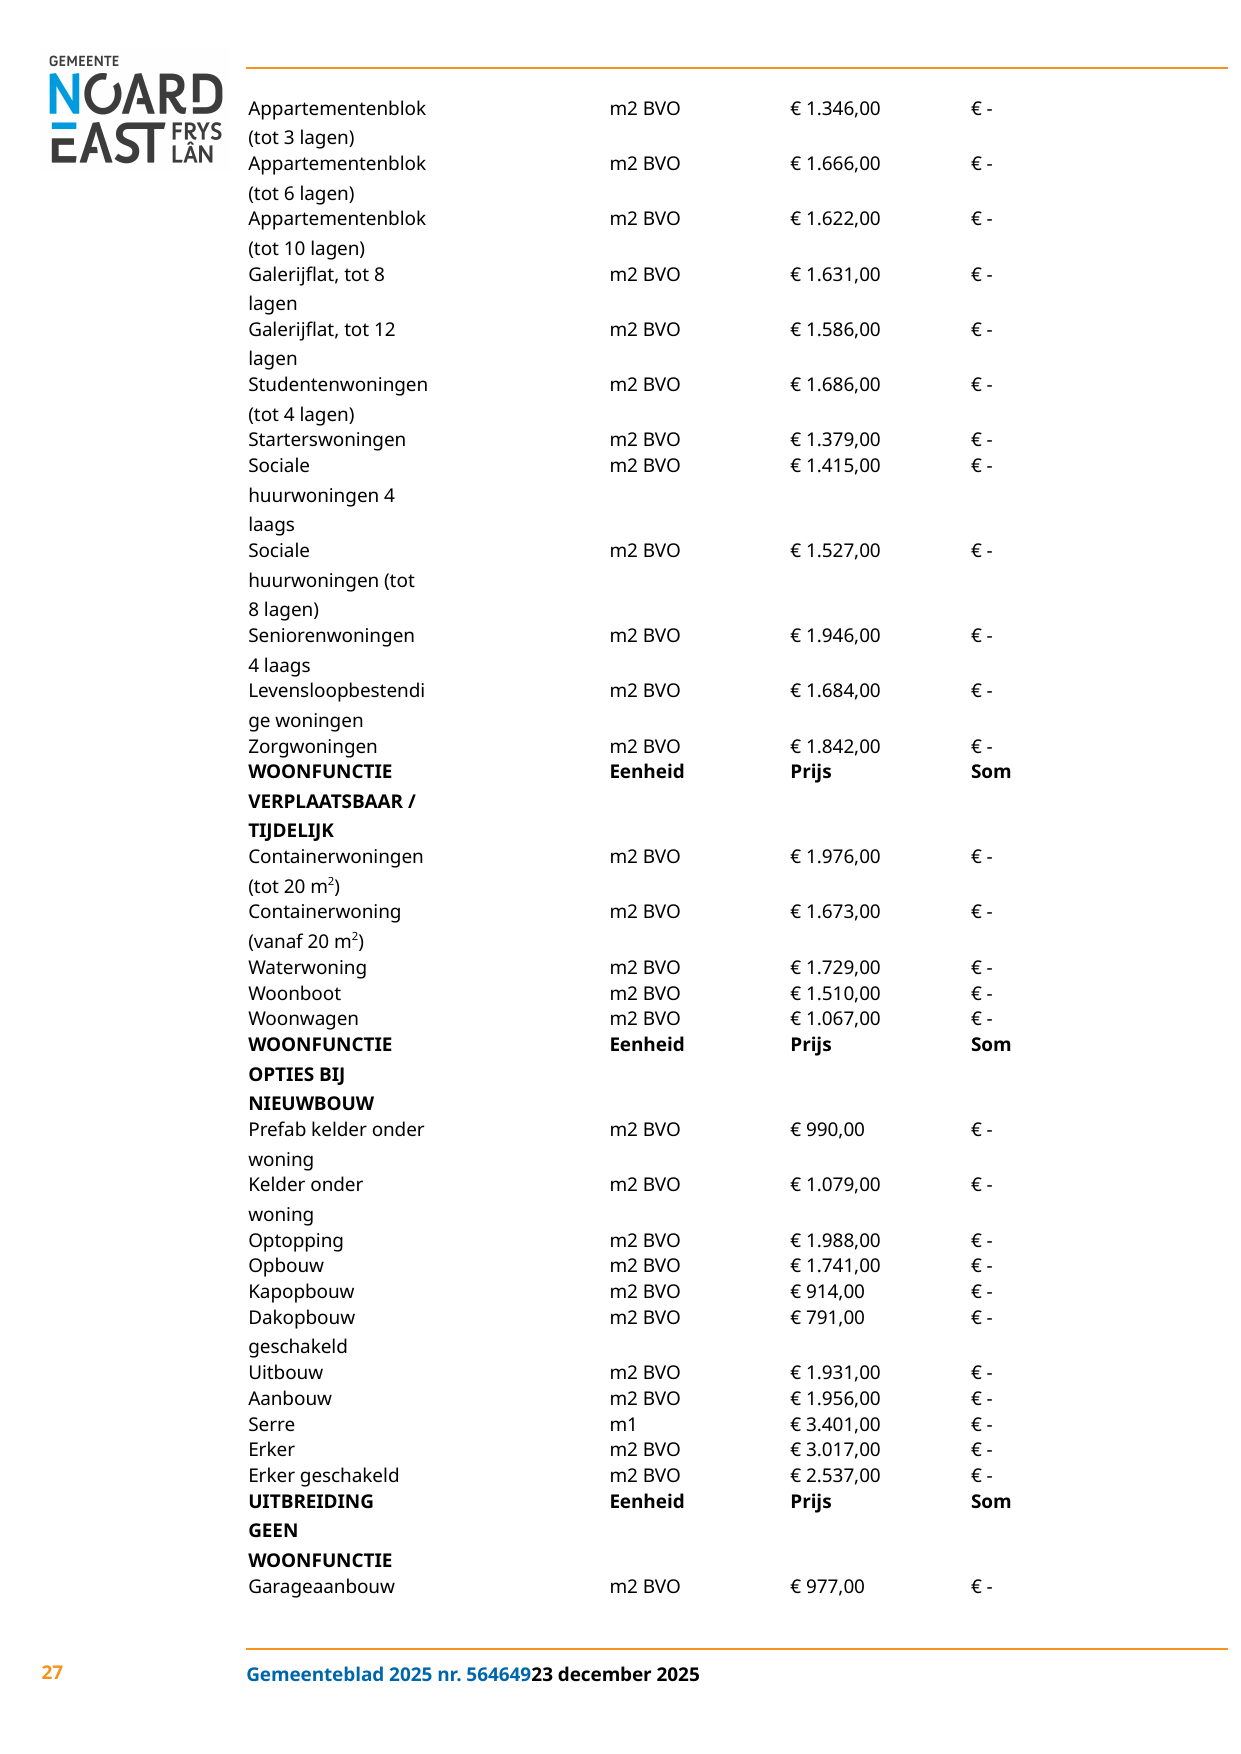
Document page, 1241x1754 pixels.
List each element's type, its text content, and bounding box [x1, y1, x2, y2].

table_cell [429, 1462, 609, 1488]
table_cell € - [971, 1116, 1152, 1171]
table_cell Woonboot [248, 980, 429, 1006]
table_cell Galerijflat, tot 12 lagen [248, 316, 429, 371]
table_cell m2 BVO [609, 1171, 790, 1227]
table_cell [429, 759, 609, 843]
table_cell Woonwagen [248, 1006, 429, 1031]
table_cell € 1.666,00 [790, 150, 971, 205]
table_cell € 1.346,00 [790, 95, 971, 150]
table_cell Containerwoningen (tot 20 m2) [248, 844, 429, 899]
table_cell € 1.931,00 [790, 1359, 971, 1385]
table_cell Erker geschakeld [248, 1462, 429, 1488]
table_cell € 990,00 [790, 1116, 971, 1171]
table_cell Eenheid [609, 1031, 790, 1116]
table_cell € - [971, 537, 1152, 622]
table_cell [429, 1304, 609, 1359]
table_cell WOONFUNCTIE VERPLAATSBAAR / TIJDELIJK [248, 759, 429, 843]
table_cell Containerwoning (vanaf 20 m2) [248, 899, 429, 954]
table_cell € 977,00 [790, 1573, 971, 1598]
table_cell € - [971, 1436, 1152, 1462]
table_cell Som [971, 1031, 1152, 1116]
table_cell € 1.684,00 [790, 678, 971, 733]
table_cell Aanbouw [248, 1385, 429, 1411]
table_cell € 1.842,00 [790, 733, 971, 758]
table_cell € 1.510,00 [790, 980, 971, 1006]
table_cell [429, 1385, 609, 1411]
table_cell € 1.686,00 [790, 371, 971, 427]
table_cell € 1.673,00 [790, 899, 971, 954]
table_cell € - [971, 1462, 1152, 1488]
table_cell [429, 678, 609, 733]
table_cell Waterwoning [248, 954, 429, 980]
table_cell m2 BVO [609, 1227, 790, 1252]
table_cell Sociale huurwoningen (tot 8 lagen) [248, 537, 429, 622]
table_cell € 2.537,00 [790, 1462, 971, 1488]
table_cell € - [971, 371, 1152, 427]
table_cell € 3.017,00 [790, 1436, 971, 1462]
table_cell m2 BVO [609, 1116, 790, 1171]
table_cell m2 BVO [609, 261, 790, 316]
table_cell € 1.946,00 [790, 622, 971, 677]
table_cell Appartementenblok (tot 10 lagen) [248, 205, 429, 261]
table_cell Seniorenwoningen 4 laags [248, 622, 429, 677]
table_cell [429, 150, 609, 205]
table_cell Sociale huurwoningen 4 laags [248, 453, 429, 537]
table_cell € 3.401,00 [790, 1411, 971, 1436]
table_cell m2 BVO [609, 1278, 790, 1304]
table_cell Prijs [790, 759, 971, 843]
table_cell Prefab kelder onder woning [248, 1116, 429, 1171]
table_cell € - [971, 261, 1152, 316]
table_cell € - [971, 1573, 1152, 1598]
table_cell [429, 1116, 609, 1171]
table_cell Studentenwoningen (tot 4 lagen) [248, 371, 429, 427]
table_cell [429, 371, 609, 427]
table_cell [429, 1436, 609, 1462]
table_cell € 1.586,00 [790, 316, 971, 371]
table_cell [429, 316, 609, 371]
table_cell m2 BVO [609, 1573, 790, 1598]
table_cell [429, 899, 609, 954]
table_cell Appartementenblok (tot 3 lagen) [248, 95, 429, 150]
table_cell [429, 205, 609, 261]
table_cell € - [971, 899, 1152, 954]
table_cell [429, 1227, 609, 1252]
table_cell Appartementenblok (tot 6 lagen) [248, 150, 429, 205]
table_cell € - [971, 844, 1152, 899]
table_cell [429, 844, 609, 899]
table_cell € - [971, 316, 1152, 371]
table_cell € - [971, 1385, 1152, 1411]
table_cell m1 [609, 1411, 790, 1436]
table_cell m2 BVO [609, 205, 790, 261]
table_cell m2 BVO [609, 622, 790, 677]
table_cell [429, 980, 609, 1006]
table_cell [429, 537, 609, 622]
table_cell € 1.988,00 [790, 1227, 971, 1252]
table_cell m2 BVO [609, 1006, 790, 1031]
table_cell € 1.415,00 [790, 453, 971, 537]
table_cell € 1.079,00 [790, 1171, 971, 1227]
table_cell Kelder onder woning [248, 1171, 429, 1227]
table_cell € 1.067,00 [790, 1006, 971, 1031]
table_cell Erker [248, 1436, 429, 1462]
table_cell [429, 1171, 609, 1227]
table_cell Serre [248, 1411, 429, 1436]
table_cell [429, 733, 609, 758]
table_cell € - [971, 205, 1152, 261]
table_cell € - [971, 954, 1152, 980]
table_cell [429, 1031, 609, 1116]
table_cell € - [971, 150, 1152, 205]
table_cell Som [971, 1488, 1152, 1573]
table_cell € - [971, 1359, 1152, 1385]
table_cell m2 BVO [609, 316, 790, 371]
table_cell [429, 1359, 609, 1385]
table_cell € - [971, 622, 1152, 677]
table_cell m2 BVO [609, 1304, 790, 1359]
table_cell WOONFUNCTIE OPTIES BIJ NIEUWBOUW [248, 1031, 429, 1116]
table_cell € - [971, 1304, 1152, 1359]
table_cell [429, 261, 609, 316]
table_cell m2 BVO [609, 954, 790, 980]
table_cell m2 BVO [609, 95, 790, 150]
table_cell m2 BVO [609, 150, 790, 205]
table_cell € 1.379,00 [790, 427, 971, 452]
table_cell [429, 954, 609, 980]
table_cell € 1.729,00 [790, 954, 971, 980]
table_cell Eenheid [609, 1488, 790, 1573]
table_cell € - [971, 1411, 1152, 1436]
table_cell m2 BVO [609, 1359, 790, 1385]
table_cell € - [971, 1278, 1152, 1304]
table_cell € 1.976,00 [790, 844, 971, 899]
table_cell m2 BVO [609, 1462, 790, 1488]
table_cell Prijs [790, 1031, 971, 1116]
table_cell € - [971, 1171, 1152, 1227]
table_cell [429, 1488, 609, 1573]
table_cell m2 BVO [609, 899, 790, 954]
table_cell m2 BVO [609, 678, 790, 733]
table_cell m2 BVO [609, 453, 790, 537]
table_cell m2 BVO [609, 537, 790, 622]
table_cell m2 BVO [609, 427, 790, 452]
table_cell [429, 1411, 609, 1436]
table_cell [429, 622, 609, 677]
table_cell m2 BVO [609, 1253, 790, 1278]
table_cell € - [971, 1253, 1152, 1278]
table_cell € 1.622,00 [790, 205, 971, 261]
table_cell Garageaanbouw [248, 1573, 429, 1598]
table_cell Opbouw [248, 1253, 429, 1278]
table_cell € - [971, 733, 1152, 758]
table_cell Zorgwoningen [248, 733, 429, 758]
table_cell € - [971, 1006, 1152, 1031]
table_cell [429, 1573, 609, 1598]
table_cell Prijs [790, 1488, 971, 1573]
table_cell m2 BVO [609, 371, 790, 427]
table_cell € 1.527,00 [790, 537, 971, 622]
table_cell [429, 1006, 609, 1031]
table_cell € - [971, 980, 1152, 1006]
table_cell m2 BVO [609, 1385, 790, 1411]
table_cell m2 BVO [609, 980, 790, 1006]
table_cell m2 BVO [609, 844, 790, 899]
table_cell m2 BVO [609, 733, 790, 758]
table_cell € - [971, 678, 1152, 733]
table_cell € 914,00 [790, 1278, 971, 1304]
table_cell € 791,00 [790, 1304, 971, 1359]
table_cell € 1.956,00 [790, 1385, 971, 1411]
table_cell Eenheid [609, 759, 790, 843]
table_cell € - [971, 453, 1152, 537]
table_cell € - [971, 1227, 1152, 1252]
table_cell € 1.631,00 [790, 261, 971, 316]
picture [41, 47, 231, 172]
table_cell [429, 95, 609, 150]
table_cell [429, 1253, 609, 1278]
table_cell Som [971, 759, 1152, 843]
table_cell Uitbouw [248, 1359, 429, 1385]
table_cell [429, 453, 609, 537]
table_cell Dakopbouw geschakeld [248, 1304, 429, 1359]
table_cell € - [971, 95, 1152, 150]
table_cell Optopping [248, 1227, 429, 1252]
table_cell m2 BVO [609, 1436, 790, 1462]
table_cell UITBREIDING GEEN WOONFUNCTIE [248, 1488, 429, 1573]
table_cell Galerijflat, tot 8 lagen [248, 261, 429, 316]
table_cell [429, 1278, 609, 1304]
table_cell Levensloopbestendige woningen [248, 678, 429, 733]
table_cell € - [971, 427, 1152, 452]
table_cell [429, 427, 609, 452]
table_cell Kapopbouw [248, 1278, 429, 1304]
table_cell Starterswoningen [248, 427, 429, 452]
table_cell € 1.741,00 [790, 1253, 971, 1278]
